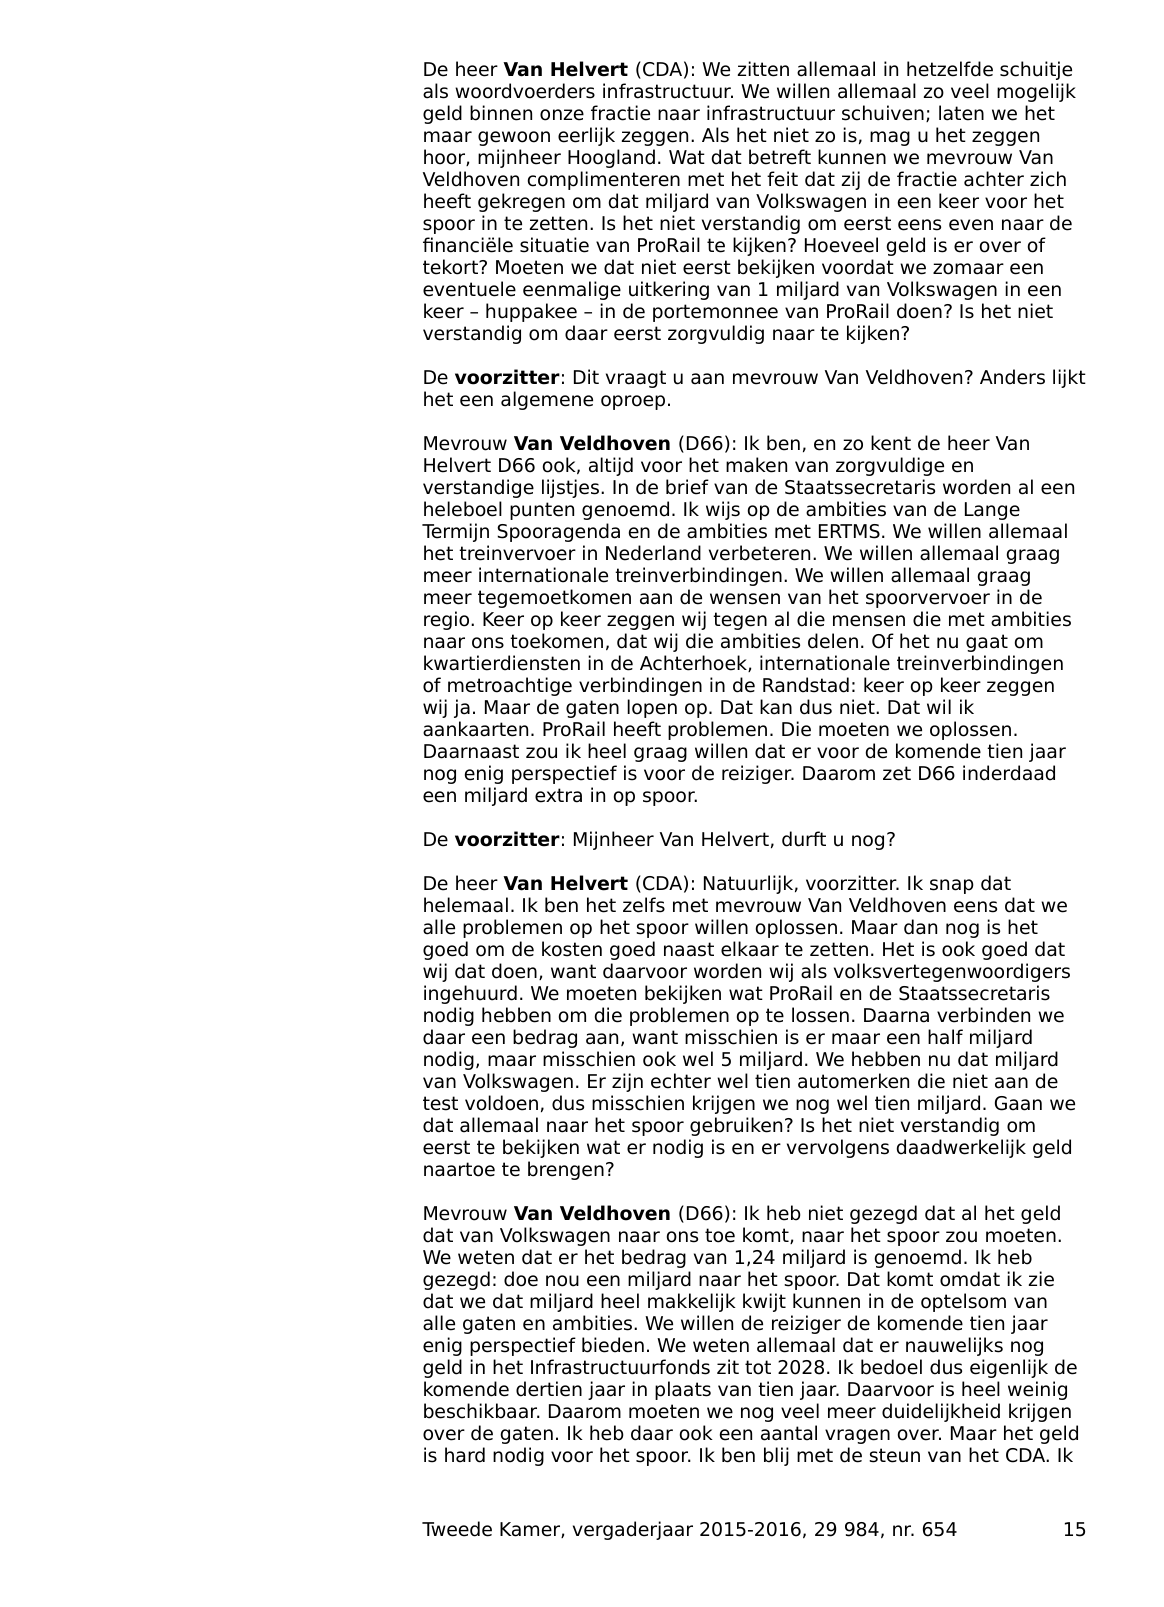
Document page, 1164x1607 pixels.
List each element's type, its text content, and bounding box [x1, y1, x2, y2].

text De voorzitter: Dit vraagt u aan mevrouw Van Veldhoven? Anders lijkt het een algemene oproep. [422, 367, 1087, 411]
text Mevrouw Van Veldhoven (D66): Ik ben, en zo kent de heer Van Helvert D66 ook, altijd voor het maken van zorgvuldige en verstandige lijstjes. In de brief van de Staatssecretaris worden al een heleboel punten genoemd. Ik wijs op de ambities van de Lange Termijn Spooragenda en de ambities met ERTMS. We willen allemaal het treinvervoer in Nederland verbeteren. We willen allemaal graag meer internationale treinverbindingen. We willen allemaal graag meer tegemoetkomen aan de wensen van het spoorvervoer in de regio. Keer op keer zeggen wij tegen al die mensen die met ambities naar ons toekomen, dat wij die ambities delen. Of het nu gaat om kwartierdiensten in de Achterhoek, internationale treinverbindingen of metroachtige verbindingen in de Randstad: keer op keer zeggen wij ja. Maar de gaten lopen op. Dat kan dus niet. Dat wil ik aankaarten. ProRail heeft problemen. Die moeten we oplossen. Daarnaast zou ik heel graag willen dat er voor de komende tien jaar nog enig perspectief is voor de reiziger. Daarom zet D66 inderdaad een miljard extra in op spoor. [422, 433, 1087, 807]
text De voorzitter: Mijnheer Van Helvert, durft u nog? [422, 829, 1087, 851]
text De heer Van Helvert (CDA): Natuurlijk, voorzitter. Ik snap dat helemaal. Ik ben het zelfs met mevrouw Van Veldhoven eens dat we alle problemen op het spoor willen oplossen. Maar dan nog is het goed om de kosten goed naast elkaar te zetten. Het is ook goed dat wij dat doen, want daarvoor worden wij als volksvertegenwoordigers ingehuurd. We moeten bekijken wat ProRail en de Staatssecretaris nodig hebben om die problemen op te lossen. Daarna verbinden we daar een bedrag aan, want misschien is er maar een half miljard nodig, maar misschien ook wel 5 miljard. We hebben nu dat miljard van Volkswagen. Er zijn echter wel tien automerken die niet aan de test voldoen, dus misschien krijgen we nog wel tien miljard. Gaan we dat allemaal naar het spoor gebruiken? Is het niet verstandig om eerst te bekijken wat er nodig is en er vervolgens daadwerkelijk geld naartoe te brengen? [422, 873, 1087, 1181]
text De heer Van Helvert (CDA): We zitten allemaal in hetzelfde schuitje als woordvoerders infrastructuur. We willen allemaal zo veel mogelijk geld binnen onze fractie naar infrastructuur schuiven; laten we het maar gewoon eerlijk zeggen. Als het niet zo is, mag u het zeggen hoor, mijnheer Hoogland. Wat dat betreft kunnen we mevrouw Van Veldhoven complimenteren met het feit dat zij de fractie achter zich heeft gekregen om dat miljard van Volkswagen in een keer voor het spoor in te zetten. Is het niet verstandig om eerst eens even naar de financiële situatie van ProRail te kijken? Hoeveel geld is er over of tekort? Moeten we dat niet eerst bekijken voordat we zomaar een eventuele eenmalige uitkering van 1 miljard van Volkswagen in een keer – huppakee – in de portemonnee van ProRail doen? Is het niet verstandig om daar eerst zorgvuldig naar te kijken? [422, 59, 1087, 345]
text Mevrouw Van Veldhoven (D66): Ik heb niet gezegd dat al het geld dat van Volkswagen naar ons toe komt, naar het spoor zou moeten. We weten dat er het bedrag van 1,24 miljard is genoemd. Ik heb gezegd: doe nou een miljard naar het spoor. Dat komt omdat ik zie dat we dat miljard heel makkelijk kwijt kunnen in de optelsom van alle gaten en ambities. We willen de reiziger de komende tien jaar enig perspectief bieden. We weten allemaal dat er nauwelijks nog geld in het Infrastructuurfonds zit tot 2028. Ik bedoel dus eigenlijk de komende dertien jaar in plaats van tien jaar. Daarvoor is heel weinig beschikbaar. Daarom moeten we nog veel meer duidelijkheid krijgen over de gaten. Ik heb daar ook een aantal vragen over. Maar het geld is hard nodig voor het spoor. Ik ben blij met de steun van het CDA. Ik [422, 1203, 1087, 1467]
